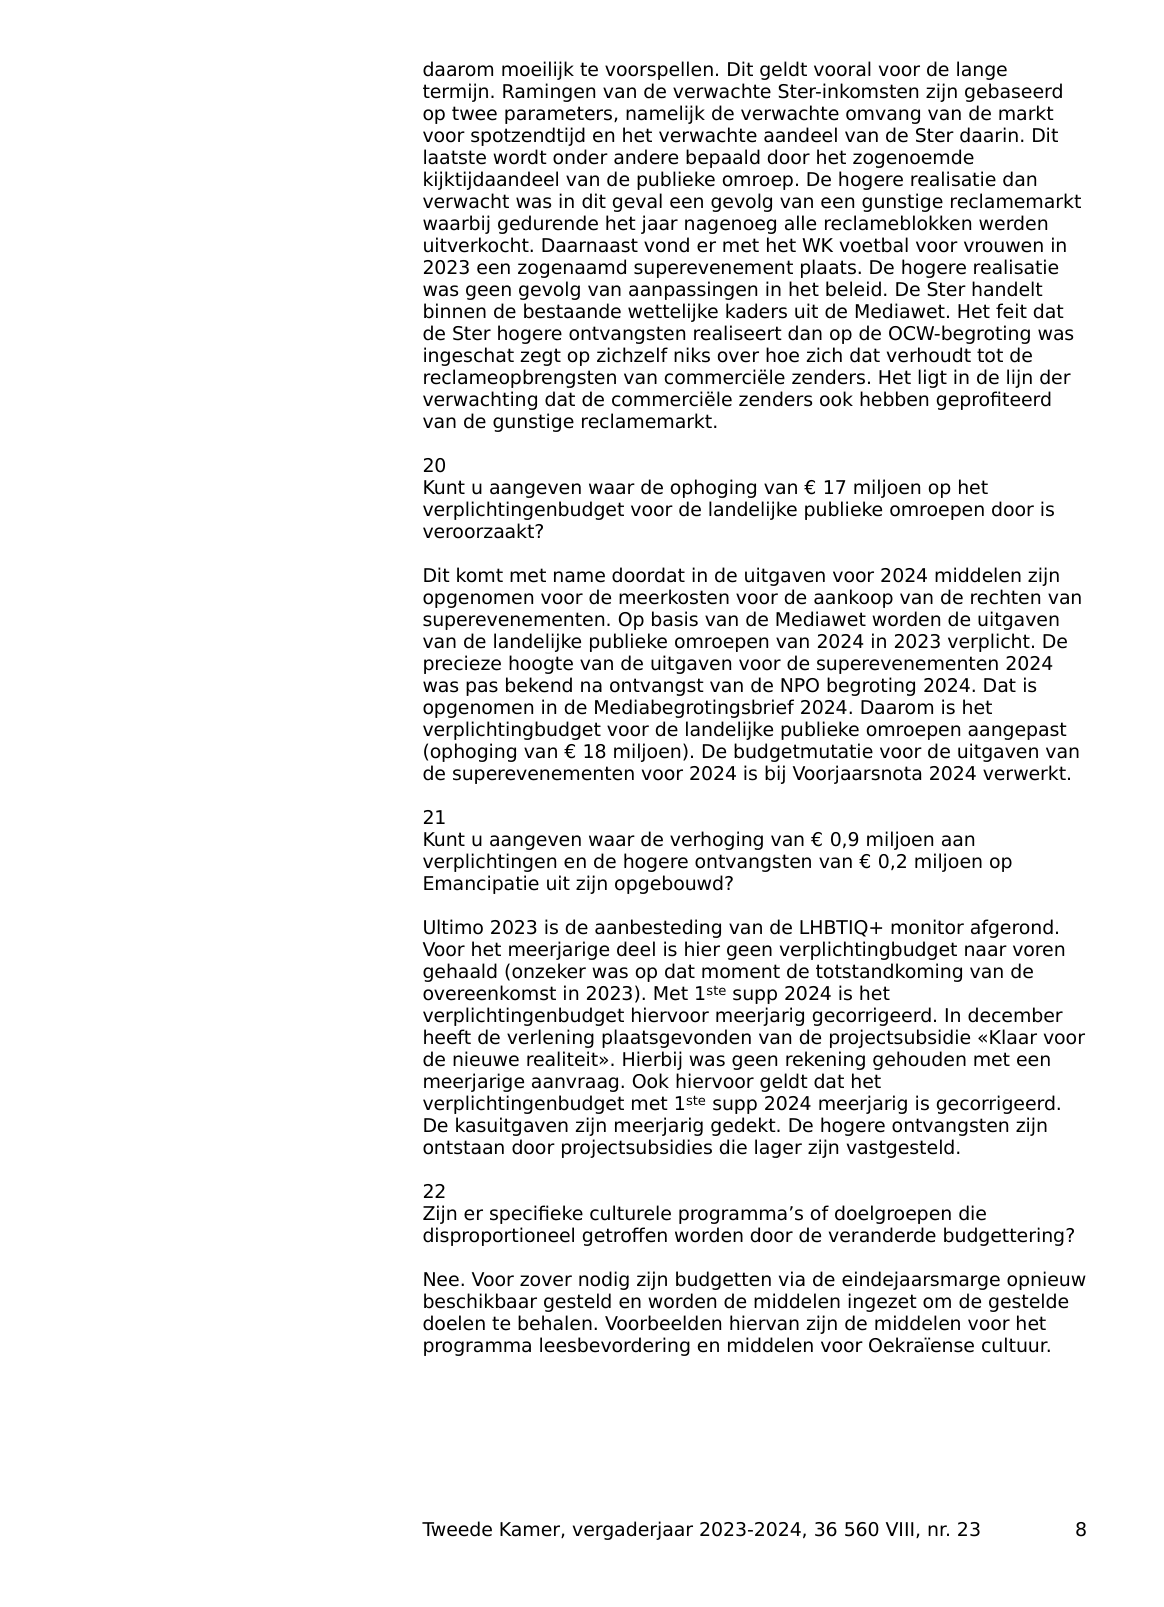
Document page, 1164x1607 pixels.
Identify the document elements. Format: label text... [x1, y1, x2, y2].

text 21 [422, 807, 1087, 829]
text Kunt u aangeven waar de ophoging van € 17 miljoen op het verplichtingenbudget voor de landelijke publieke omroepen door is veroorzaakt? [422, 477, 1087, 543]
text Nee. Voor zover nodig zijn budgetten via de eindejaarsmarge opnieuw beschikbaar gesteld en worden de middelen ingezet om de gestelde doelen te behalen. Voorbeelden hiervan zijn de middelen voor het programma leesbevordering en middelen voor Oekraïense cultuur. [422, 1269, 1087, 1357]
text Zijn er specifieke culturele programma’s of doelgroepen die disproportioneel getroffen worden door de veranderde budgettering? [422, 1203, 1087, 1247]
text 22 [422, 1181, 1087, 1203]
text daarom moeilijk te voorspellen. Dit geldt vooral voor de lange termijn. Ramingen van de verwachte Ster-inkomsten zijn gebaseerd op twee parameters, namelijk de verwachte omvang van de markt voor spotzendtijd en het verwachte aandeel van de Ster daarin. Dit laatste wordt onder andere bepaald door het zogenoemde kijktijdaandeel van de publieke omroep. De hogere realisatie dan verwacht was in dit geval een gevolg van een gunstige reclamemarkt waarbij gedurende het jaar nagenoeg alle reclameblokken werden uitverkocht. Daarnaast vond er met het WK voetbal voor vrouwen in 2023 een zogenaamd superevenement plaats. De hogere realisatie was geen gevolg van aanpassingen in het beleid. De Ster handelt binnen de bestaande wettelijke kaders uit de Mediawet. Het feit dat de Ster hogere ontvangsten realiseert dan op de OCW-begroting was ingeschat zegt op zichzelf niks over hoe zich dat verhoudt tot de reclameopbrengsten van commerciële zenders. Het ligt in de lijn der verwachting dat de commerciële zenders ook hebben geprofiteerd van de gunstige reclamemarkt. [422, 59, 1087, 433]
text Ultimo 2023 is de aanbesteding van de LHBTIQ+ monitor afgerond. Voor het meerjarige deel is hier geen verplichtingbudget naar voren gehaald (onzeker was op dat moment de totstandkoming van de overeenkomst in 2023). Met 1ste supp 2024 is het verplichtingenbudget hiervoor meerjarig gecorrigeerd. In december heeft de verlening plaatsgevonden van de projectsubsidie «Klaar voor de nieuwe realiteit». Hierbij was geen rekening gehouden met een meerjarige aanvraag. Ook hiervoor geldt dat het verplichtingenbudget met 1ste supp 2024 meerjarig is gecorrigeerd. De kasuitgaven zijn meerjarig gedekt. De hogere ontvangsten zijn ontstaan door projectsubsidies die lager zijn vastgesteld. [422, 917, 1087, 1159]
text Dit komt met name doordat in de uitgaven voor 2024 middelen zijn opgenomen voor de meerkosten voor de aankoop van de rechten van superevenementen. Op basis van de Mediawet worden de uitgaven van de landelijke publieke omroepen van 2024 in 2023 verplicht. De precieze hoogte van de uitgaven voor de superevenementen 2024 was pas bekend na ontvangst van de NPO begroting 2024. Dat is opgenomen in de Mediabegrotingsbrief 2024. Daarom is het verplichtingbudget voor de landelijke publieke omroepen aangepast (ophoging van € 18 miljoen). De budgetmutatie voor de uitgaven van de superevenementen voor 2024 is bij Voorjaarsnota 2024 verwerkt. [422, 565, 1087, 785]
text Kunt u aangeven waar de verhoging van € 0,9 miljoen aan verplichtingen en de hogere ontvangsten van € 0,2 miljoen op Emancipatie uit zijn opgebouwd? [422, 829, 1087, 895]
text 20 [422, 455, 1087, 477]
